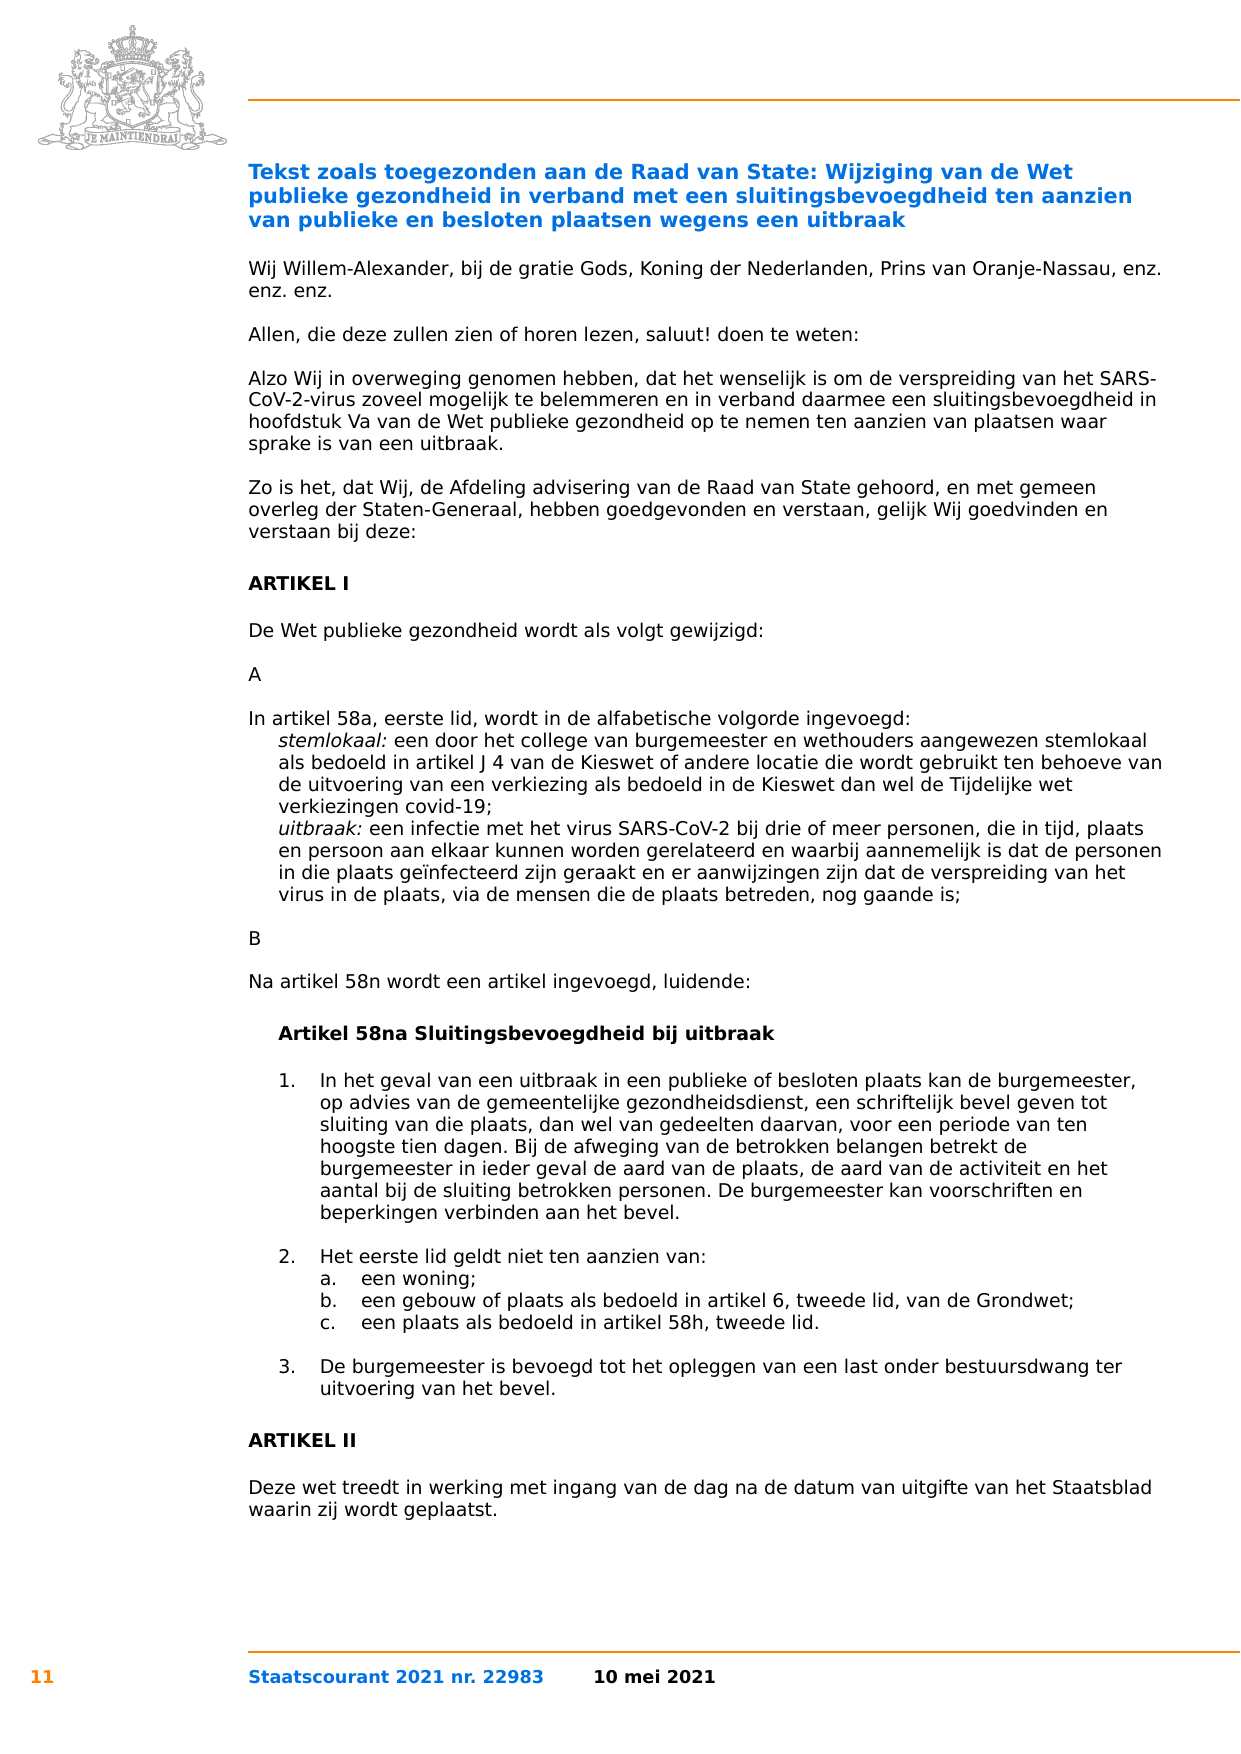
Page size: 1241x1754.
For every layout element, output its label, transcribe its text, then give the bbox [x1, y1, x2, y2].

text 3. De burgemeester is bevoegd tot het opleggen van een last onder bestuursdwang ter uitvoering van het bevel. [278, 1356, 1163, 1400]
text stemlokaal: een door het college van burgemeester en wethouders aangewezen stemlokaal als bedoeld in artikel J 4 van de Kieswet of andere locatie die wordt gebruikt ten behoeve van de uitvoering van een verkiezing als bedoeld in de Kieswet dan wel de Tijdelijke wet verkiezingen covid-19; [278, 730, 1163, 818]
subtitle ARTIKEL II [248, 1430, 1163, 1452]
text c. een plaats als bedoeld in artikel 58h, tweede lid. [319, 1312, 1163, 1334]
text Deze wet treedt in werking met ingang van de dag na de datum van uitgifte van het Staatsblad waarin zij wordt geplaatst. [248, 1477, 1163, 1521]
text Alzo Wij in overweging genomen hebben, dat het wenselijk is om de verspreiding van het SARS-CoV-2-virus zoveel mogelijk te belemmeren en in verband daarmee een sluitingsbevoegdheid in hoofdstuk Va van de Wet publieke gezondheid op te nemen ten aanzien van plaatsen waar sprake is van een uitbraak. [248, 367, 1163, 455]
subtitle ARTIKEL I [248, 573, 1163, 595]
text In artikel 58a, eerste lid, wordt in de alfabetische volgorde ingevoegd: [248, 708, 1163, 730]
text uitbraak: een infectie met het virus SARS-CoV-2 bij drie of meer personen, die in tijd, plaats en persoon aan elkaar kunnen worden gerelateerd en waarbij aannemelijk is dat de personen in die plaats geïnfecteerd zijn geraakt en er aanwijzingen zijn dat de verspreiding van het virus in de plaats, via de mensen die de plaats betreden, nog gaande is; [278, 818, 1163, 906]
subtitle Tekst zoals toegezonden aan de Raad van State: Wijziging van de Wet publieke gezondheid in verband met een sluitingsbevoegdheid ten aanzien van publieke en besloten plaatsen wegens een uitbraak [248, 160, 1163, 233]
subtitle Artikel 58na Sluitingsbevoegdheid bij uitbraak [278, 1023, 1163, 1045]
text A [248, 664, 1163, 686]
text Wij Willem-Alexander, bij de gratie Gods, Koning der Nederlanden, Prins van Oranje-Nassau, enz. enz. enz. [248, 258, 1163, 302]
picture [38, 25, 227, 150]
text De Wet publieke gezondheid wordt als volgt gewijzigd: [248, 620, 1163, 642]
text B [248, 927, 1163, 949]
text Allen, die deze zullen zien of horen lezen, saluut! doen te weten: [248, 323, 1163, 346]
text a. een woning; [319, 1268, 1163, 1290]
text b. een gebouw of plaats als bedoeld in artikel 6, tweede lid, van de Grondwet; [319, 1290, 1163, 1312]
text 2. Het eerste lid geldt niet ten aanzien van: [278, 1246, 1163, 1268]
text Zo is het, dat Wij, de Afdeling advisering van de Raad van State gehoord, en met gemeen overleg der Staten-Generaal, hebben goedgevonden en verstaan, gelijk Wij goedvinden en verstaan bij deze: [248, 477, 1163, 543]
text Na artikel 58n wordt een artikel ingevoegd, luidende: [248, 971, 1163, 993]
text 1. In het geval van een uitbraak in een publieke of besloten plaats kan de burgemeester, op advies van de gemeentelijke gezondheidsdienst, een schriftelijk bevel geven tot sluiting van die plaats, dan wel van gedeelten daarvan, voor een periode van ten hoogste tien dagen. Bij de afweging van de betrokken belangen betrekt de burgemeester in ieder geval de aard van de plaats, de aard van de activiteit en het aantal bij de sluiting betrokken personen. De burgemeester kan voorschriften en beperkingen verbinden aan het bevel. [278, 1070, 1163, 1224]
